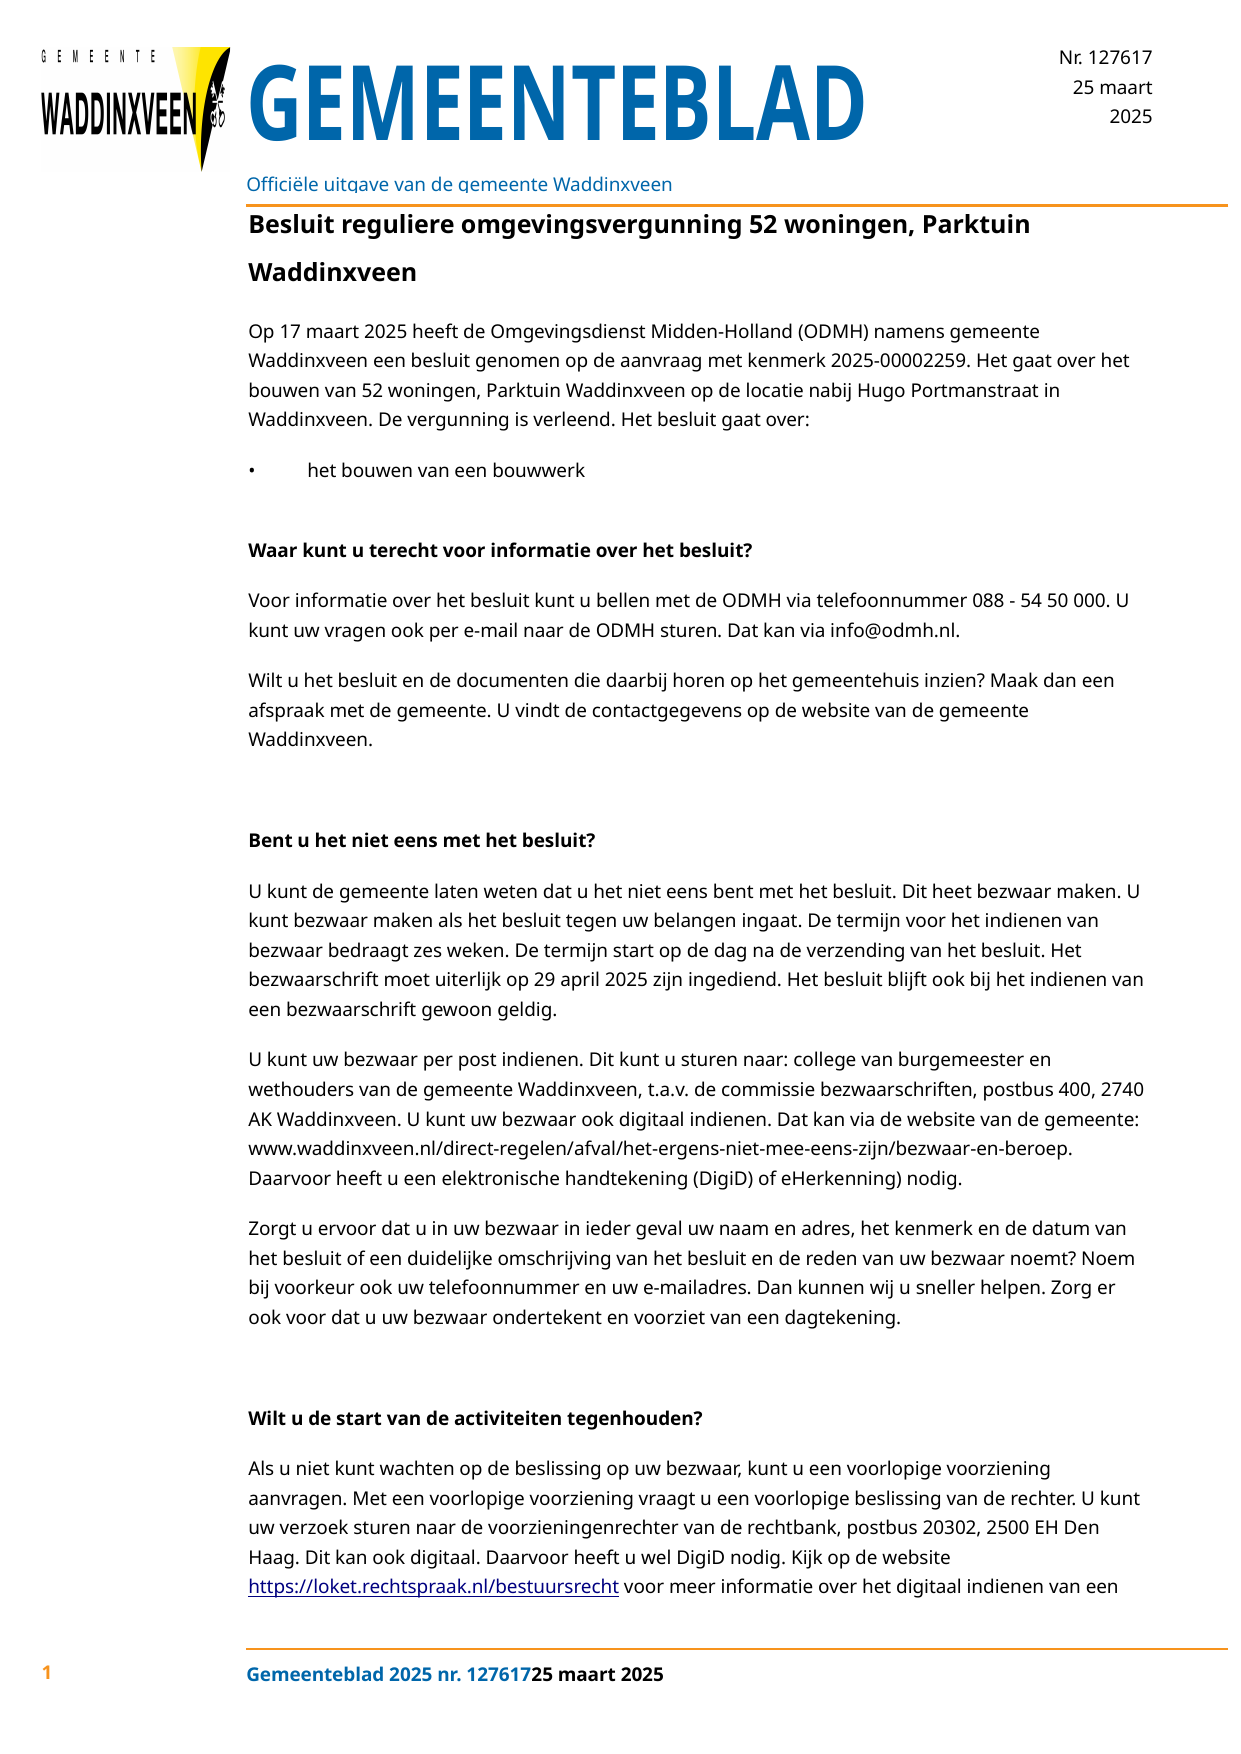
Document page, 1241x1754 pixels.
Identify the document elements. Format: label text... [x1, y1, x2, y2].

picture [41, 47, 231, 172]
text Wilt u het besluit en de documenten die daarbij horen op het gemeentehuis inzien? Maak dan een afspraak met de gemeente. U vindt de contactgegevens op de website van de gemeente Waddinxveen. [248, 667, 1152, 752]
text U kunt de gemeente laten weten dat u het niet eens bent met het besluit. Dit heet bezwaar maken. U kunt bezwaar maken als het besluit tegen uw belangen ingaat. De termijn voor het indienen van bezwaar bedraagt zes weken. De termijn start op de dag na de verzending van het besluit. Het bezwaarschrift moet uiterlijk op 29 april 2025 zijn ingediend. Het besluit blijft ook bij het indienen van een bezwaarschrift gewoon geldig. [248, 878, 1152, 1022]
text Voor informatie over het besluit kunt u bellen met de ODMH via telefoonnummer 088 - 54 50 000. U kunt uw vragen ook per e-mail naar de ODMH sturen. Dat kan via info@odmh.nl. [248, 587, 1152, 643]
text Zorgt u ervoor dat u in uw bezwaar in ieder geval uw naam en adres, het kenmerk en de datum van het besluit of een duidelijke omschrijving van het besluit en de reden van uw bezwaar noemt? Noem bij voorkeur ook uw telefoonnummer en uw e-mailadres. Dan kunnen wij u sneller helpen. Zorg er ook voor dat u uw bezwaar ondertekent en voorziet van een dagtekening. [248, 1215, 1152, 1330]
text U kunt uw bezwaar per post indienen. Dit kunt u sturen naar: college van burgemeester en wethouders van de gemeente Waddinxveen, t.a.v. de commissie bezwaarschriften, postbus 400, 2740 AK Waddinxveen. U kunt uw bezwaar ook digitaal indienen. Dat kan via de website van de gemeente: www.waddinxveen.nl/direct-regelen/afval/het-ergens-niet-mee-eens-zijn/bezwaar-en-beroep. Daarvoor heeft u een elektronische handtekening (DigiD) of eHerkenning) nodig. [248, 1047, 1152, 1191]
text Als u niet kunt wachten op de beslissing op uw bezwaar, kunt u een voorlopige voorziening aanvragen. Met een voorlopige voorziening vraagt u een voorlopige beslissing van de rechter. U kunt uw verzoek sturen naar de voorzieningenrechter van de rechtbank, postbus 20302, 2500 EH Den Haag. Dit kan ook digitaal. Daarvoor heeft u wel DigiD nodig. Kijk op de website https://loket.rechtspraak.nl/bestuursrecht voor meer informatie over het digitaal indienen van een [248, 1455, 1152, 1599]
text Bent u het niet eens met het besluit? [248, 827, 1152, 853]
list het bouwen van een bouwwerk [248, 457, 1152, 483]
text Waar kunt u terecht voor informatie over het besluit? [248, 537, 1152, 563]
text Wilt u de start van de activiteiten tegenhouden? [248, 1405, 1152, 1431]
text Op 17 maart 2025 heeft de Omgevingsdienst Midden-Holland (ODMH) namens gemeente Waddinxveen een besluit genomen op de aanvraag met kenmerk 2025-00002259. Het gaat over het bouwen van 52 woningen, Parktuin Waddinxveen op de locatie nabij Hugo Portmanstraat in Waddinxveen. De vergunning is verleend. Het besluit gaat over: [248, 318, 1152, 432]
text Besluit reguliere omgevingsvergunning 52 woningen, Parktuin Waddinxveen [248, 207, 1152, 288]
